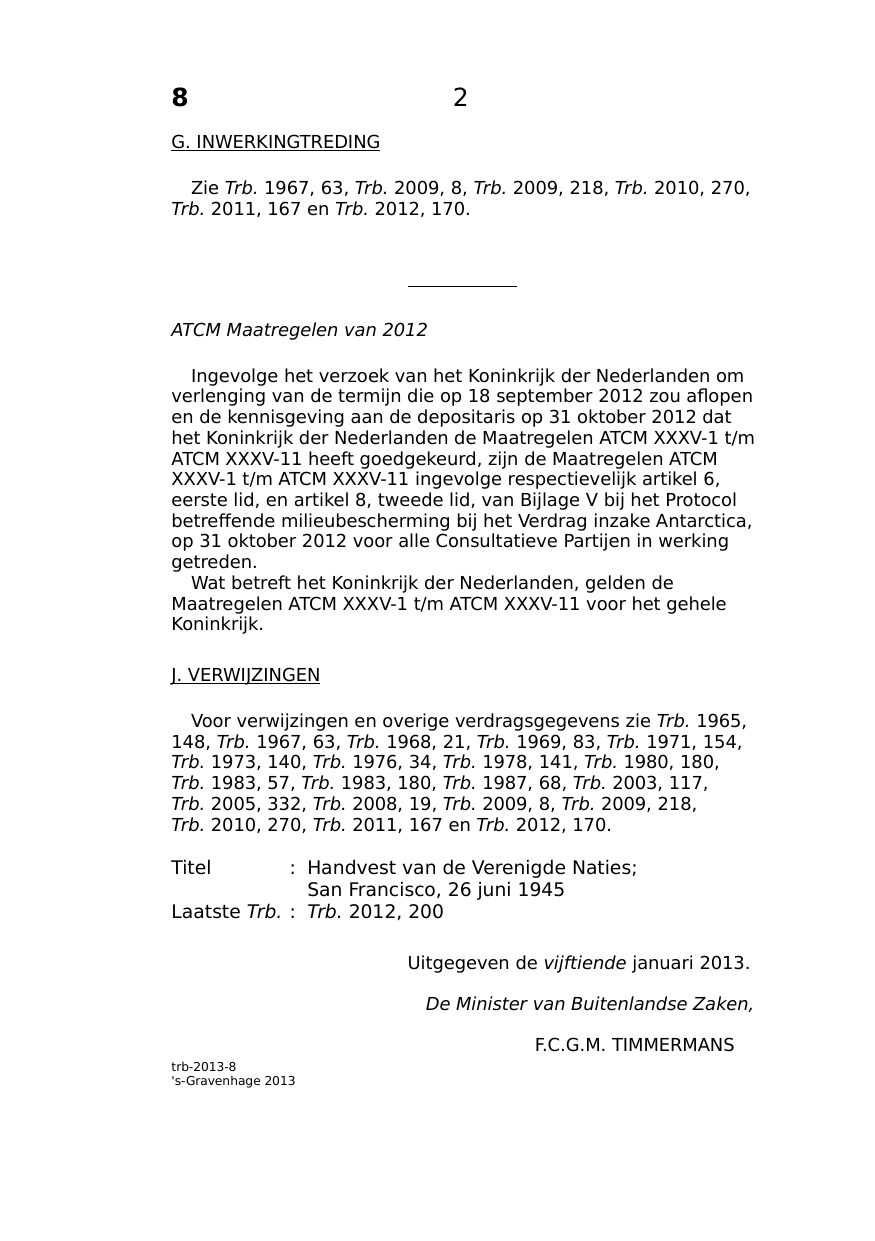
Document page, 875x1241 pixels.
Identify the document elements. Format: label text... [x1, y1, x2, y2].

subtitle ATCM Maatregelen van 2012 [171, 320, 756, 341]
text trb-2013-8 [171, 1060, 405, 1074]
text Voor verwijzingen en overige verdragsgegevens zie Trb. 1965, 148, Trb. 1967, 63, Trb. 1968, 21, Trb. 1969, 83, Trb. 1971, 154, Trb. 1973, 140, Trb. 1976, 34, Trb. 1978, 141, Trb. 1980, 180, Trb. 1983, 57, Trb. 1983, 180, Trb. 1987, 68, Trb. 2003, 117, Trb. 2005, 332, Trb. 2008, 19, Trb. 2009, 8, Trb. 2009, 218, Trb. 2010, 270, Trb. 2011, 167 en Trb. 2012, 170. [171, 711, 756, 835]
text Zie Trb. 1967, 63, Trb. 2009, 8, Trb. 2009, 218, Trb. 2010, 270, Trb. 2011, 167 en Trb. 2012, 170. [171, 178, 756, 219]
text 's-Gravenhage 2013 [171, 1074, 405, 1088]
subtitle J. VERWIJZINGEN [171, 665, 756, 686]
table_cell Laatste Trb. [171, 901, 289, 923]
text Ingevolge het verzoek van het Koninkrijk der Nederlanden om verlenging van de termijn die op 18 september 2012 zou aflopen en de kennisgeving aan de depositaris op 31 oktober 2012 dat het Koninkrijk der Nederlanden de Maatregelen ATCM XXXV-1 t/m ATCM XXXV-11 heeft goedgekeurd, zijn de Maatregelen ATCM XXXV-1 t/m ATCM XXXV-11 ingevolge respectievelijk artikel 6, eerste lid, en artikel 8, tweede lid, van Bijlage V bij het Protocol betreffende milieubescherming bij het Verdrag inzake Antarctica, op 31 oktober 2012 voor alle Consultatieve Partijen in werking getreden. [171, 366, 756, 573]
table_header Handvest van de Verenigde Naties; San Francisco, 26 juni 1945 [307, 857, 756, 901]
table_cell : [289, 901, 307, 923]
subtitle G. INWERKINGTREDING [171, 132, 756, 153]
text Wat betreft het Koninkrijk der Nederlanden, gelden de Maatregelen ATCM XXXV-1 t/m ATCM XXXV-11 voor het gehele Koninkrijk. [171, 573, 756, 635]
table_header : [289, 857, 307, 901]
text Uitgegeven de vijftiende januari 2013. [171, 953, 756, 973]
table_header Titel [171, 857, 289, 901]
text De Minister van Buitenlandse Zaken, F.C.G.M. TIMMERMANS [171, 993, 756, 1056]
table_cell Trb. 2012, 200 [307, 901, 756, 923]
